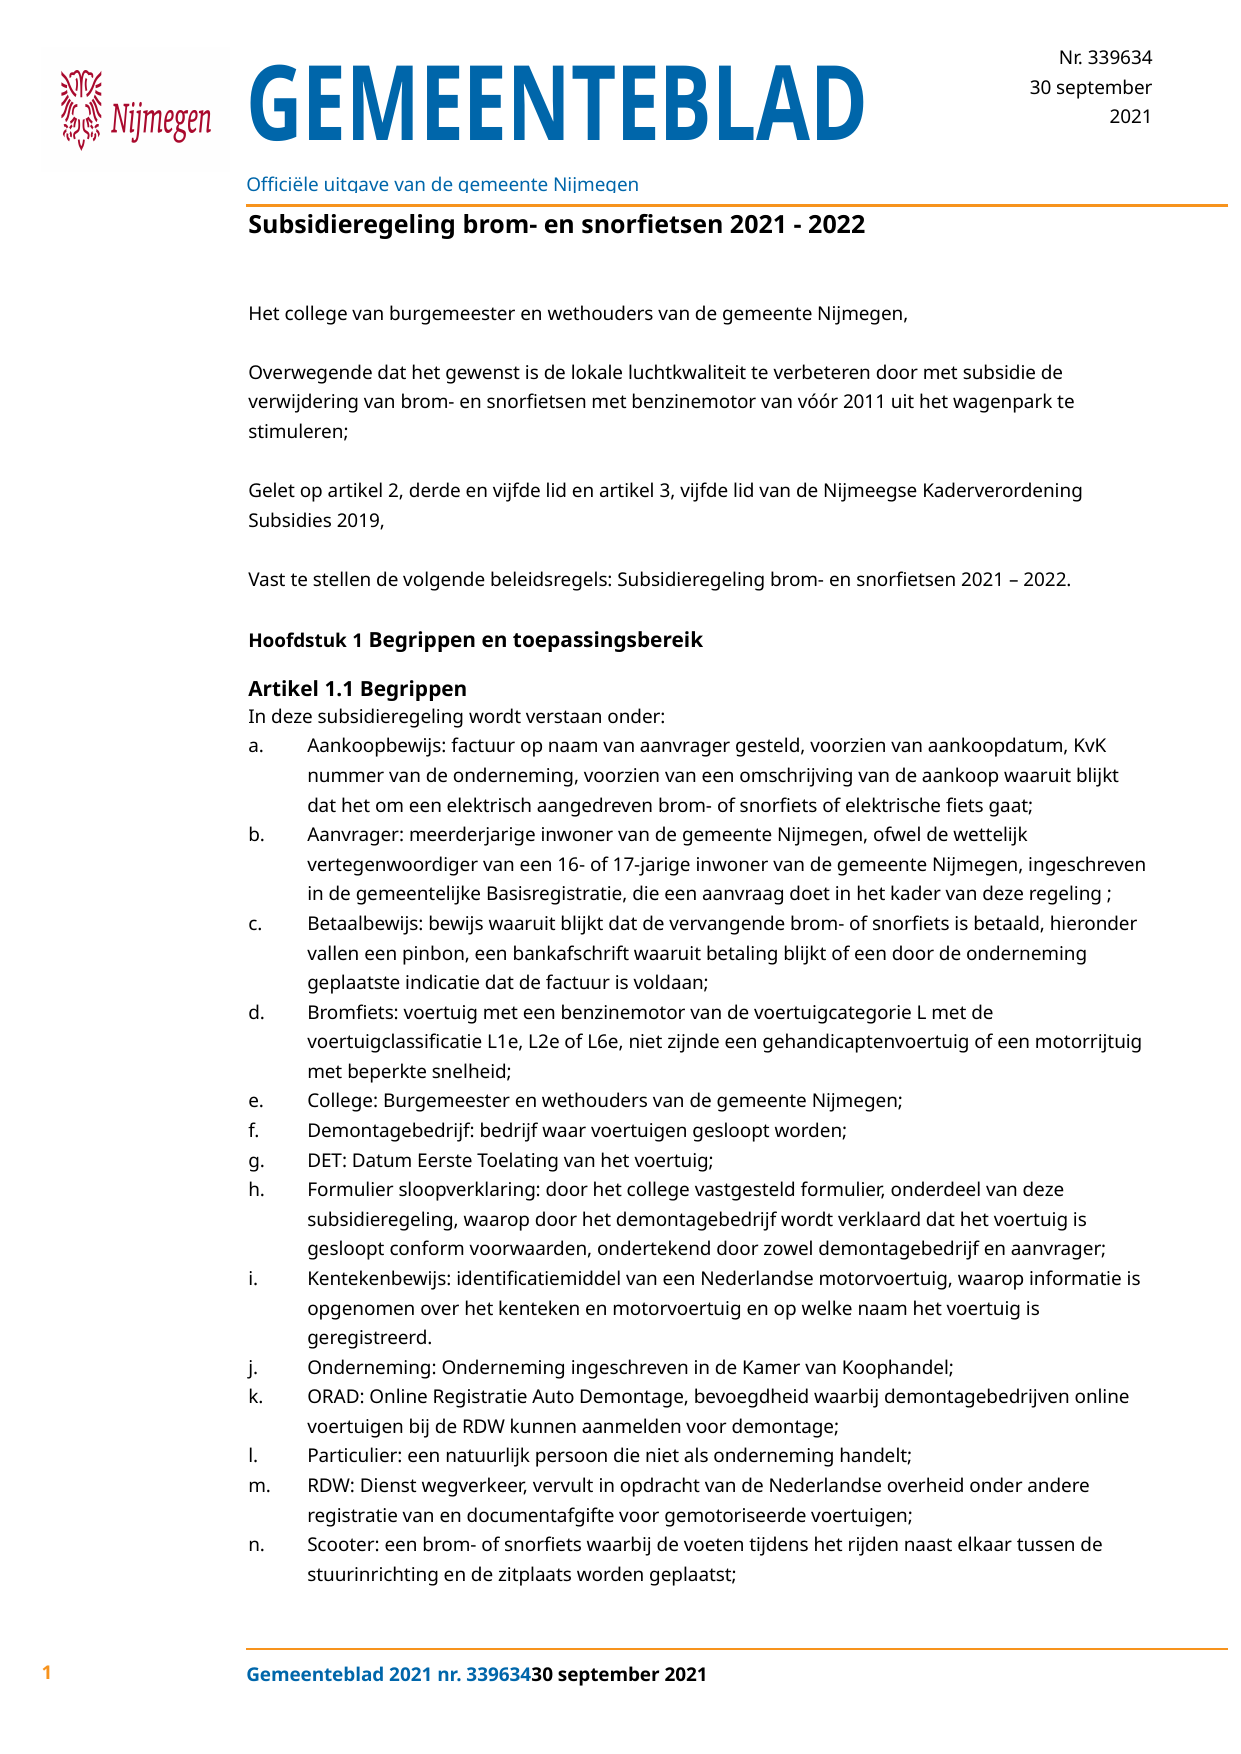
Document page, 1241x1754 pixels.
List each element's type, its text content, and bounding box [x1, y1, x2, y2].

list Demontagebedrijf: bedrijf waar voertuigen gesloopt worden; [248, 1117, 1152, 1143]
list Scooter: een brom- of snorfiets waarbij de voeten tijdens het rijden naast elkaar tussen de stuurinrichting en de zitplaats worden geplaatst; [248, 1531, 1152, 1587]
list College: Burgemeester en wethouders van de gemeente Nijmegen; [248, 1088, 1152, 1113]
list ORAD: Online Registratie Auto Demontage, bevoegdheid waarbij demontagebedrijven online voertuigen bij de RDW kunnen aanmelden voor demontage; [248, 1383, 1152, 1439]
text Gelet op artikel 2, derde en vijfde lid en artikel 3, vijfde lid van de Nijmeegse Kaderverordening Subsidies 2019, [248, 477, 1152, 533]
text Hoofdstuk 1 Begrippen en toepassingsbereik [248, 625, 1152, 654]
picture [41, 47, 231, 172]
text Vast te stellen de volgende beleidsregels: Subsidieregeling brom- en snorfietsen 2021 – 2022. [248, 566, 1152, 592]
text Artikel 1.1 Begrippen [248, 674, 1152, 703]
list Onderneming: Onderneming ingeschreven in de Kamer van Koophandel; [248, 1354, 1152, 1379]
list RDW: Dienst wegverkeer, vervult in opdracht van de Nederlandse overheid onder andere registratie van en documentafgifte voor gemotoriseerde voertuigen; [248, 1472, 1152, 1527]
list Bromfiets: voertuig met een benzinemotor van de voertuigcategorie L met de voertuigclassificatie L1e, L2e of L6e, niet zijnde een gehandicaptenvoertuig of een motorrijtuig met beperkte snelheid; [248, 999, 1152, 1084]
list Aankoopbewijs: factuur op naam van aanvrager gesteld, voorzien van aankoopdatum, KvK nummer van de onderneming, voorzien van een omschrijving van de aankoop waaruit blijkt dat het om een elektrisch aangedreven brom- of snorfiets of elektrische fiets gaat; [248, 733, 1152, 817]
list Aanvrager: meerderjarige inwoner van de gemeente Nijmegen, ofwel de wettelijk vertegenwoordiger van een 16- of 17-jarige inwoner van de gemeente Nijmegen, ingeschreven in de gemeentelijke Basisregistratie, die een aanvraag doet in het kader van deze regeling ; [248, 821, 1152, 906]
list DET: Datum Eerste Toelating van het voertuig; [248, 1147, 1152, 1172]
list Betaalbewijs: bewijs waaruit blijkt dat de vervangende brom- of snorfiets is betaald, hieronder vallen een pinbon, een bankafschrift waaruit betaling blijkt of een door de onderneming geplaatste indicatie dat de factuur is voldaan; [248, 910, 1152, 995]
text In deze subsidieregeling wordt verstaan onder: [248, 703, 1152, 729]
text Het college van burgemeester en wethouders van de gemeente Nijmegen, [248, 300, 1152, 326]
list Kentekenbewijs: identificatiemiddel van een Nederlandse motorvoertuig, waarop informatie is opgenomen over het kenteken en motorvoertuig en op welke naam het voertuig is geregistreerd. [248, 1265, 1152, 1350]
list Particulier: een natuurlijk persoon die niet als onderneming handelt; [248, 1443, 1152, 1468]
text Overwegende dat het gewenst is de lokale luchtkwaliteit te verbeteren door met subsidie de verwijdering van brom- en snorfietsen met benzinemotor van vóór 2011 uit het wagenpark te stimuleren; [248, 359, 1152, 444]
list Formulier sloopverklaring: door het college vastgesteld formulier, onderdeel van deze subsidieregeling, waarop door het demontagebedrijf wordt verklaard dat het voertuig is gesloopt conform voorwaarden, ondertekend door zowel demontagebedrijf en aanvrager; [248, 1176, 1152, 1261]
text Subsidieregeling brom- en snorfietsen 2021 - 2022 [248, 207, 1152, 241]
